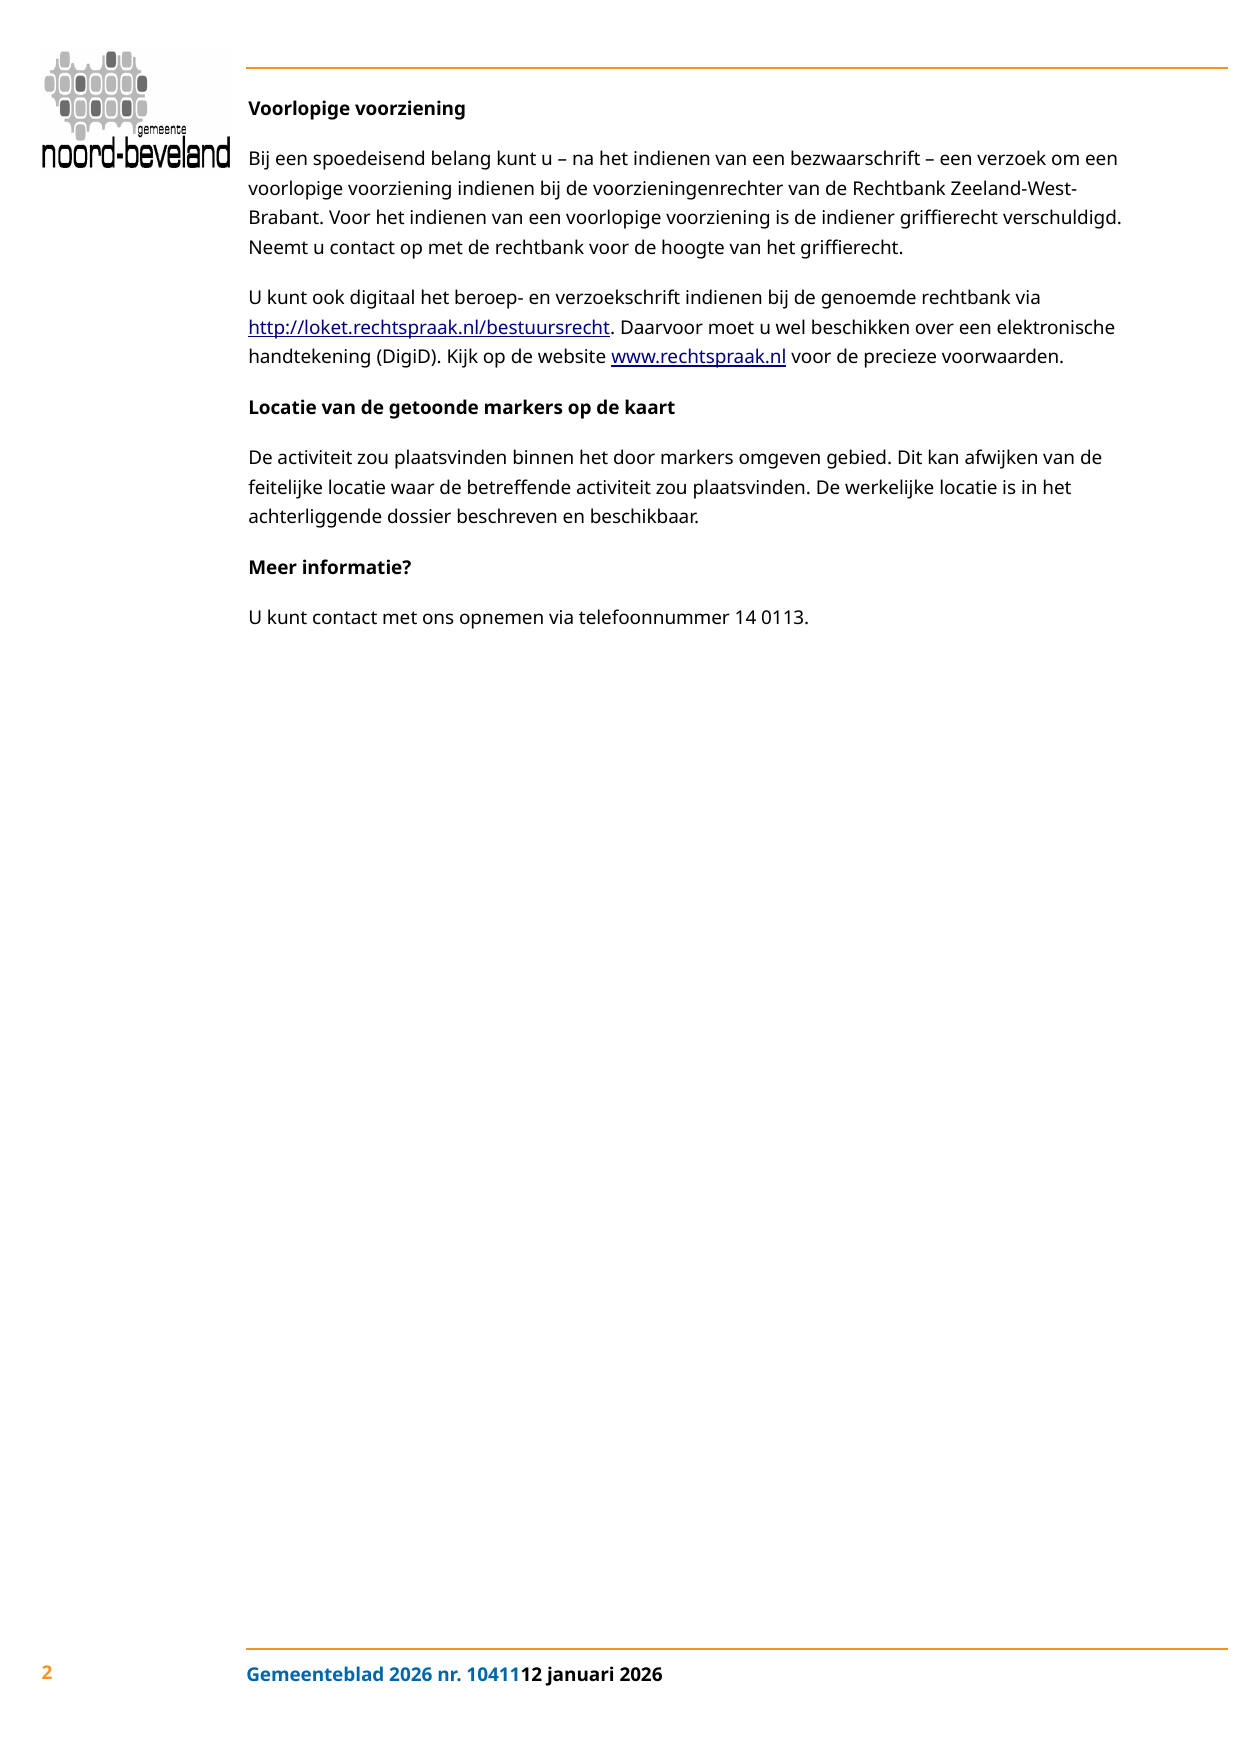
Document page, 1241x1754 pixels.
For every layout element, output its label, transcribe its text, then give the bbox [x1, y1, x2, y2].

text Bij een spoedeisend belang kunt u – na het indienen van een bezwaarschrift – een verzoek om een voorlopige voorziening indienen bij de voorzieningenrechter van de Rechtbank Zeeland-West-Brabant. Voor het indienen van een voorlopige voorziening is de indiener griffierecht verschuldigd. Neemt u contact op met de rechtbank voor de hoogte van het griffierecht. [248, 145, 1152, 260]
text Meer informatie? [248, 554, 1152, 580]
picture [41, 47, 231, 172]
text Voorlopige voorziening [248, 95, 1152, 121]
text Locatie van de getoonde markers op de kaart [248, 394, 1152, 420]
text U kunt contact met ons opnemen via telefoonnummer 14 0113. [248, 604, 1152, 630]
text U kunt ook digitaal het beroep- en verzoekschrift indienen bij de genoemde rechtbank via http://loket.rechtspraak.nl/bestuursrecht. Daarvoor moet u wel beschikken over een elektronische handtekening (DigiD). Kijk op de website www.rechtspraak.nl voor de precieze voorwaarden. [248, 284, 1152, 369]
text De activiteit zou plaatsvinden binnen het door markers omgeven gebied. Dit kan afwijken van de feitelijke locatie waar de betreffende activiteit zou plaatsvinden. De werkelijke locatie is in het achterliggende dossier beschreven en beschikbaar. [248, 444, 1152, 529]
